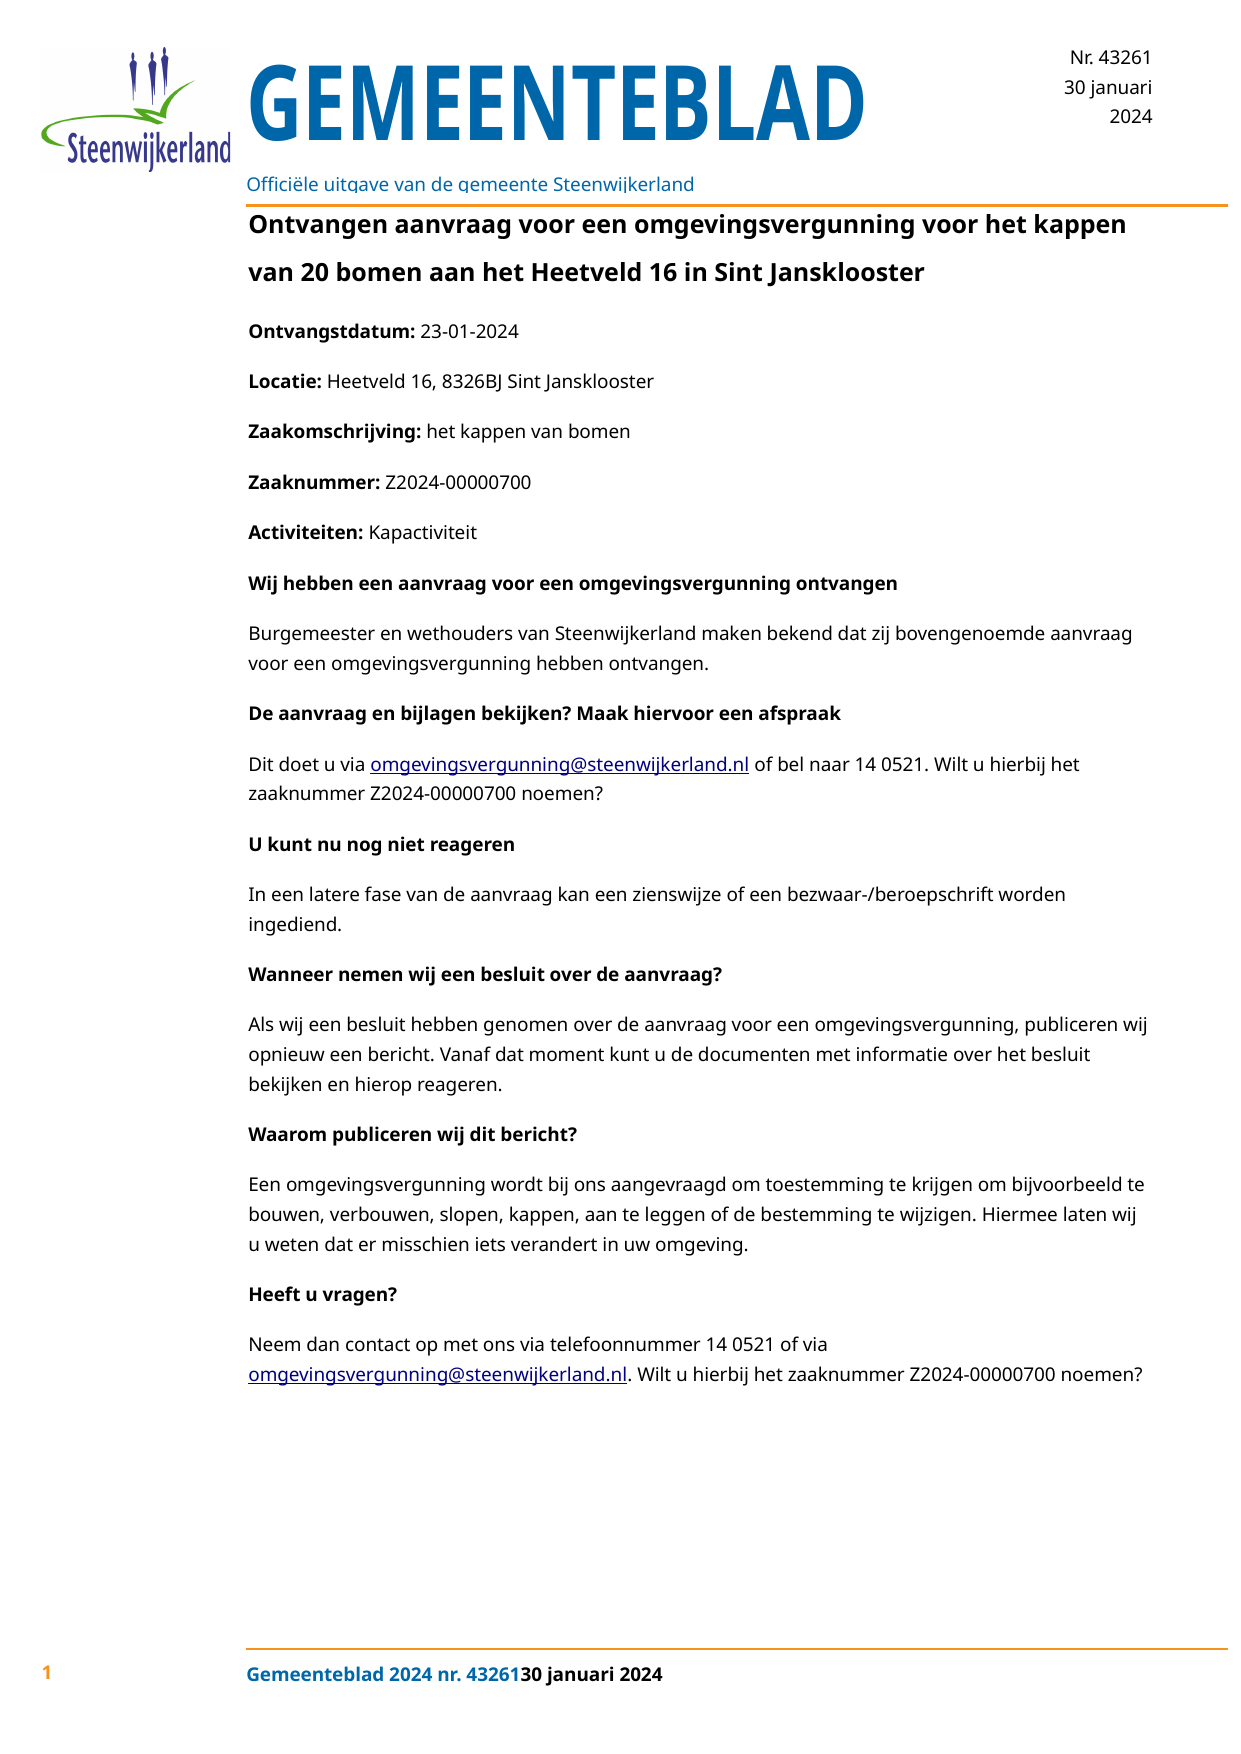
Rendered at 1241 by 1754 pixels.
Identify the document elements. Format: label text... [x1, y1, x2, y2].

text Burgemeester en wethouders van Steenwijkerland maken bekend dat zij bovengenoemde aanvraag voor een omgevingsvergunning hebben ontvangen. [248, 620, 1152, 676]
text Neem dan contact op met ons via telefoonnummer 14 0521 of via omgevingsvergunning@steenwijkerland.nl. Wilt u hierbij het zaaknummer Z2024-00000700 noemen? [248, 1332, 1152, 1387]
text Waarom publiceren wij dit bericht? [248, 1121, 1152, 1147]
text Als wij een besluit hebben genomen over de aanvraag voor een omgevingsvergunning, publiceren wij opnieuw een bericht. Vanaf dat moment kunt u de documenten met informatie over het besluit bekijken en hierop reageren. [248, 1012, 1152, 1097]
text Zaakomschrijving: het kappen van bomen [248, 419, 1152, 444]
text Heeft u vragen? [248, 1281, 1152, 1307]
text Een omgevingsvergunning wordt bij ons aangevraagd om toestemming te krijgen om bijvoorbeeld te bouwen, verbouwen, slopen, kappen, aan te leggen of de bestemming te wijzigen. Hiermee laten wij u weten dat er misschien iets verandert in uw omgeving. [248, 1172, 1152, 1257]
text Wanneer nemen wij een besluit over de aanvraag? [248, 961, 1152, 987]
text Ontvangen aanvraag voor een omgevingsvergunning voor het kappen van 20 bomen aan het Heetveld 16 in Sint Jansklooster [248, 207, 1152, 288]
text Wij hebben een aanvraag voor een omgevingsvergunning ontvangen [248, 570, 1152, 596]
text Locatie: Heetveld 16, 8326BJ Sint Jansklooster [248, 368, 1152, 394]
text Zaaknummer: Z2024-00000700 [248, 469, 1152, 495]
text De aanvraag en bijlagen bekijken? Maak hiervoor een afspraak [248, 700, 1152, 726]
text Activiteiten: Kapactiviteit [248, 519, 1152, 545]
picture [41, 47, 231, 172]
text In een latere fase van de aanvraag kan een zienswijze of een bezwaar-/beroepschrift worden ingediend. [248, 881, 1152, 937]
text U kunt nu nog niet reageren [248, 831, 1152, 857]
text Dit doet u via omgevingsvergunning@steenwijkerland.nl of bel naar 14 0521. Wilt u hierbij het zaaknummer Z2024-00000700 noemen? [248, 751, 1152, 806]
text Ontvangstdatum: 23-01-2024 [248, 318, 1152, 344]
